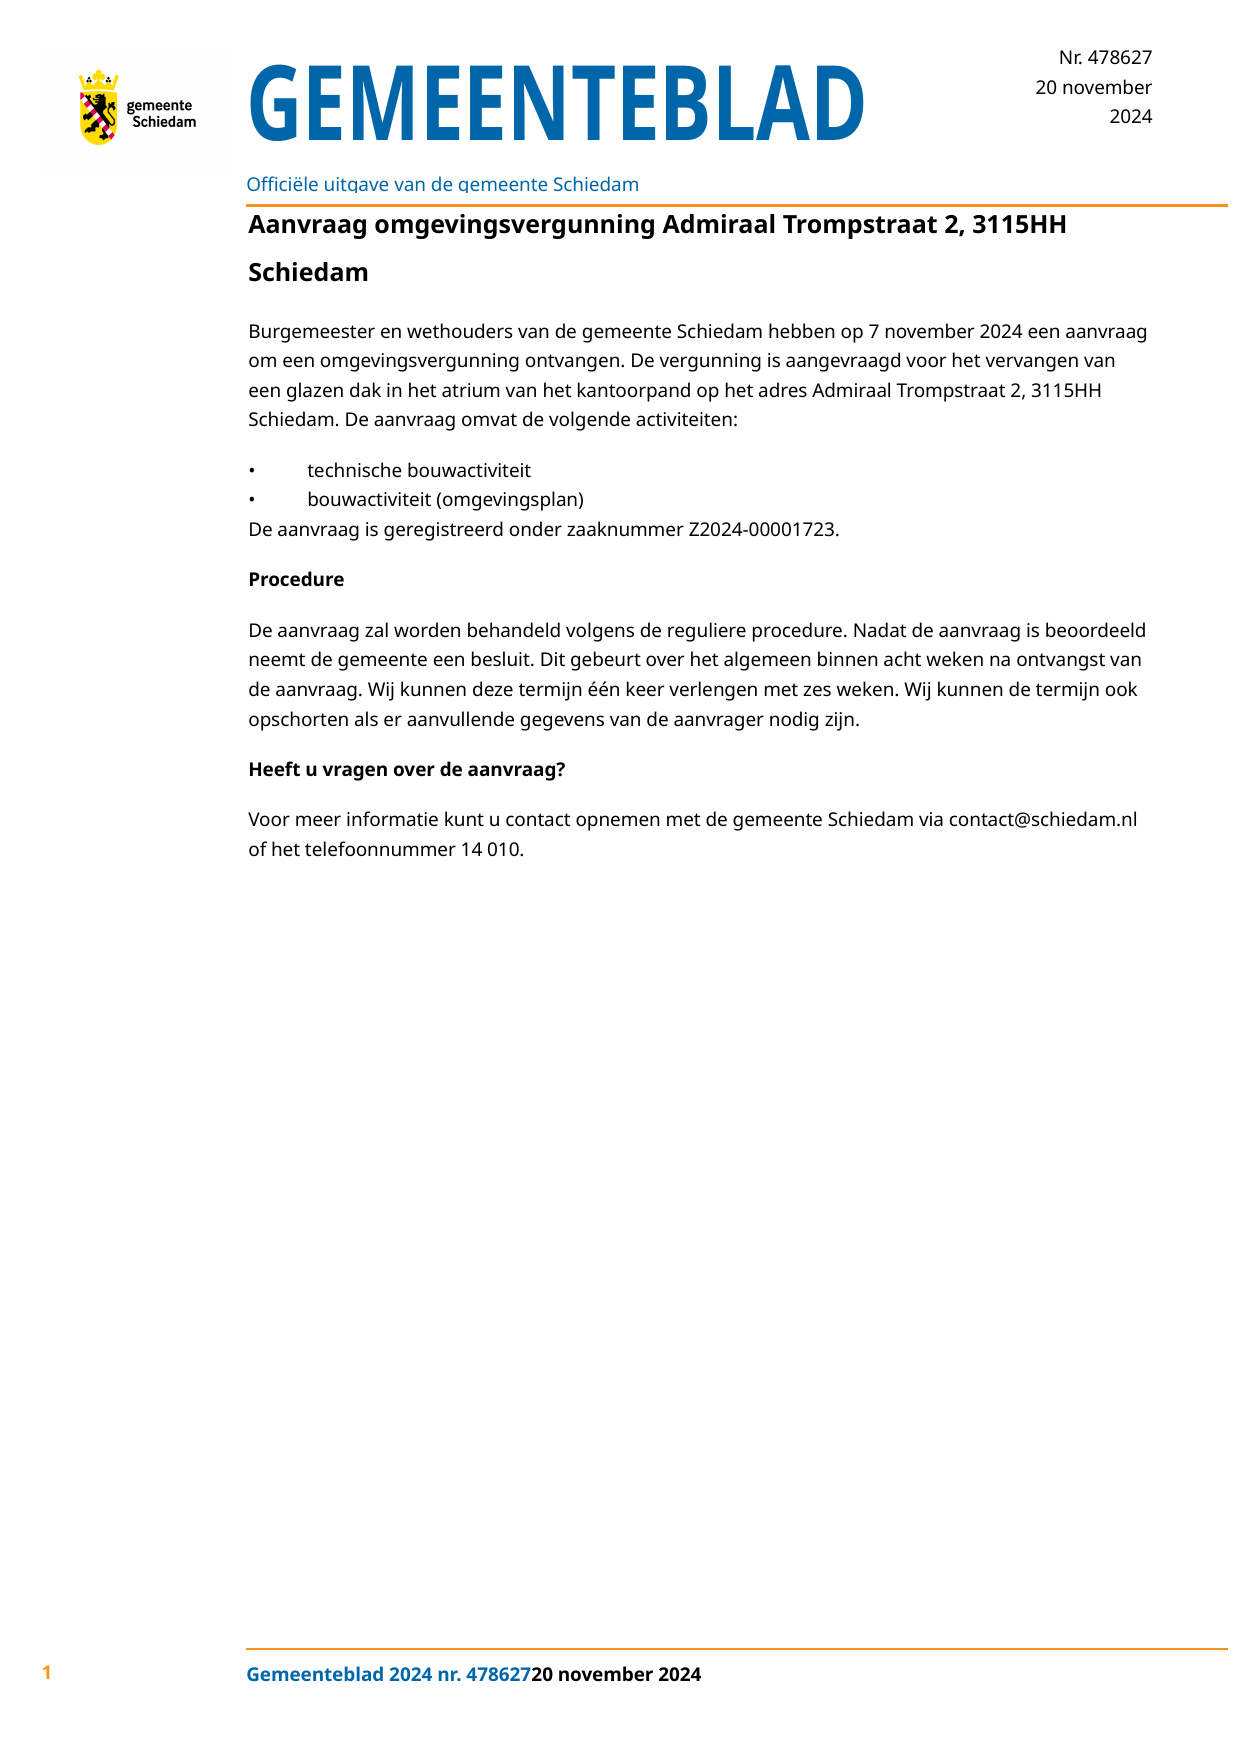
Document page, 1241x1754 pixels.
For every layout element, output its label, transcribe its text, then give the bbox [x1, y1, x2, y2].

list bouwactiviteit (omgevingsplan) [248, 487, 1152, 512]
text De aanvraag is geregistreerd onder zaaknummer Z2024-00001723. [248, 516, 1152, 542]
text Aanvraag omgevingsvergunning Admiraal Trompstraat 2, 3115HH Schiedam [248, 207, 1152, 288]
picture [41, 47, 231, 172]
text Burgemeester en wethouders van de gemeente Schiedam hebben op 7 november 2024 een aanvraag om een omgevingsvergunning ontvangen. De vergunning is aangevraagd voor het vervangen van een glazen dak in het atrium van het kantoorpand op het adres Admiraal Trompstraat 2, 3115HH Schiedam. De aanvraag omvat de volgende activiteiten: [248, 318, 1152, 432]
text De aanvraag zal worden behandeld volgens de reguliere procedure. Nadat de aanvraag is beoordeeld neemt de gemeente een besluit. Dit gebeurt over het algemeen binnen acht weken na ontvangst van de aanvraag. Wij kunnen deze termijn één keer verlengen met zes weken. Wij kunnen de termijn ook opschorten als er aanvullende gegevens van de aanvrager nodig zijn. [248, 617, 1152, 732]
text Heeft u vragen over de aanvraag? [248, 756, 1152, 782]
text Voor meer informatie kunt u contact opnemen met de gemeente Schiedam via contact@schiedam.nl of het telefoonnummer 14 010. [248, 807, 1152, 862]
list technische bouwactiviteit [248, 457, 1152, 483]
text Procedure [248, 567, 1152, 592]
